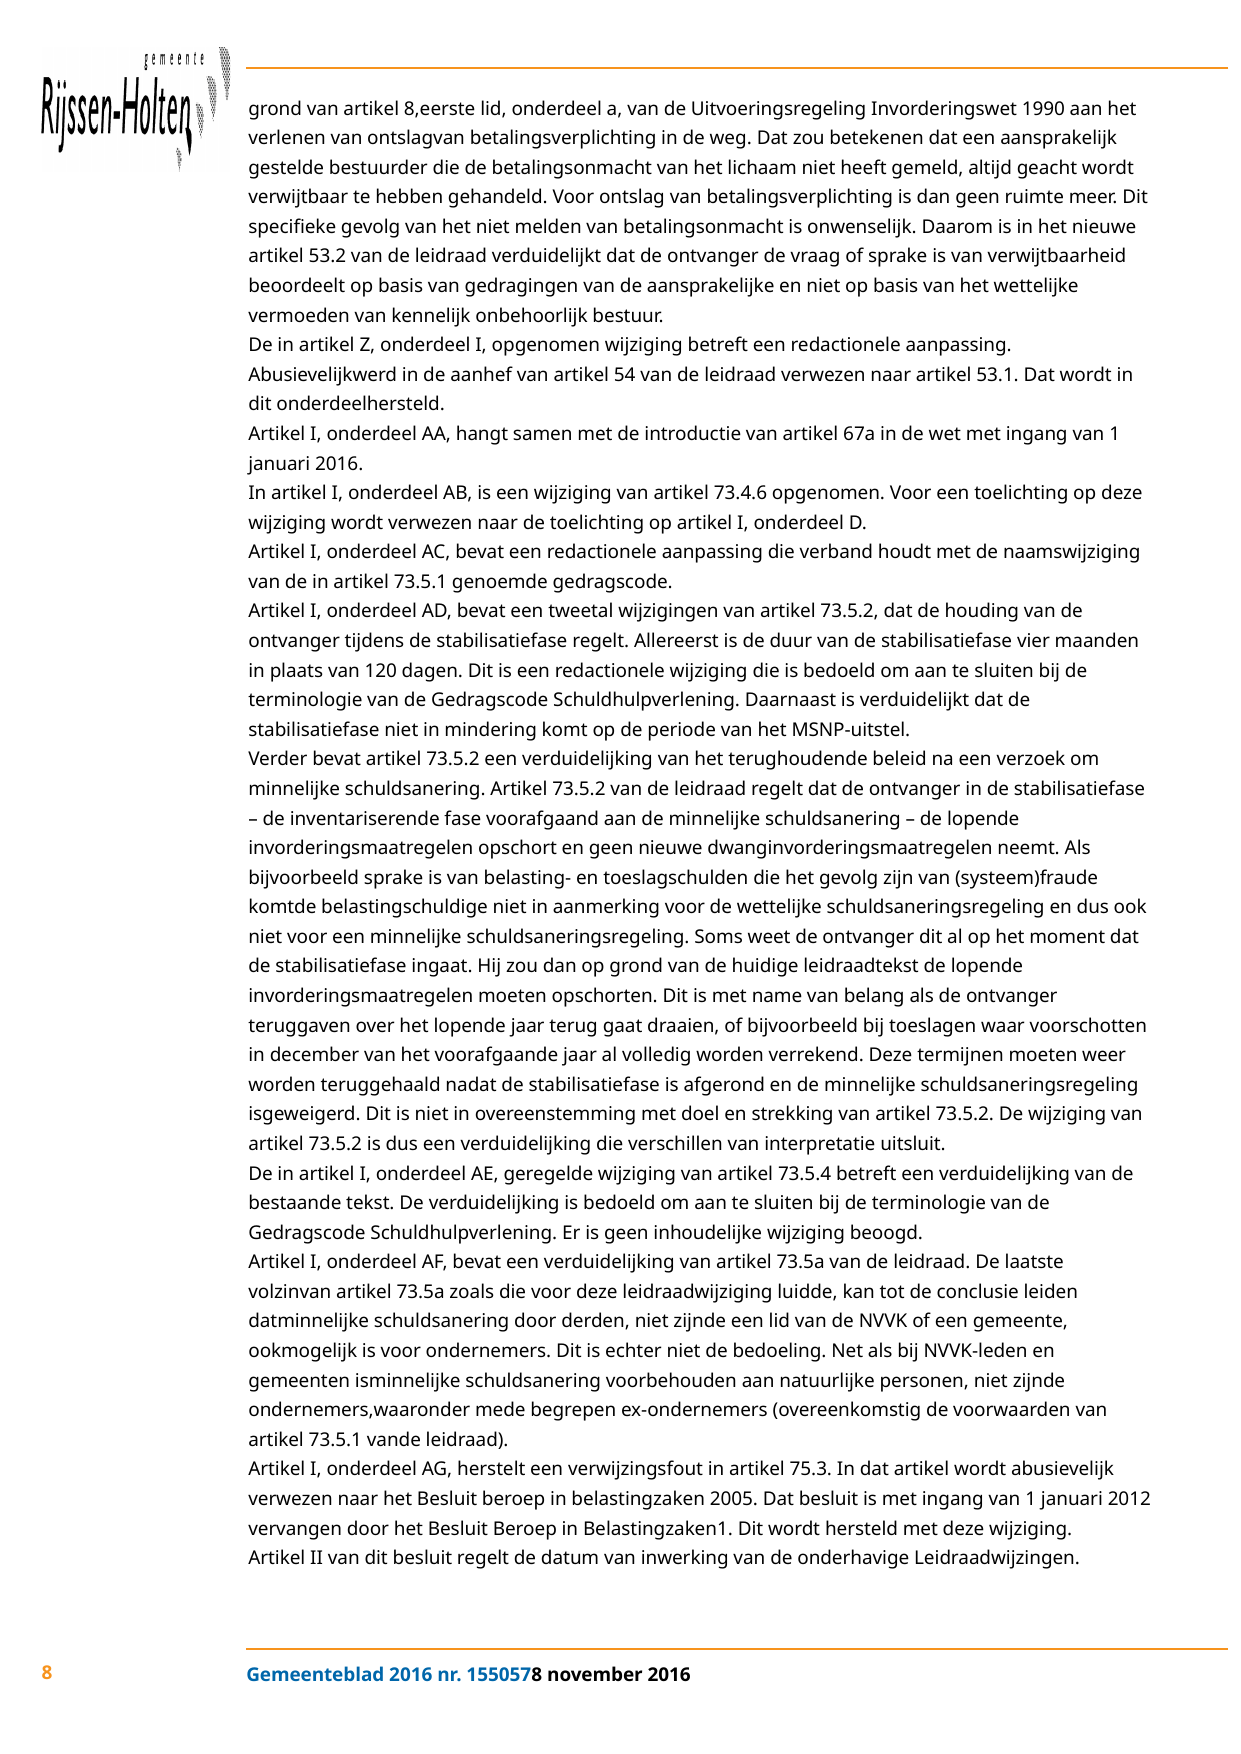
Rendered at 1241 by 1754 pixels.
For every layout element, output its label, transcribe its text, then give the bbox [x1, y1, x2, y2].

text Artikel I, onderdeel AC, bevat een redactionele aanpassing die verband houdt met de naamswijziging van de in artikel 73.5.1 genoemde gedragscode. [248, 538, 1152, 594]
text Artikel II van dit besluit regelt de datum van inwerking van de onderhavige Leidraadwijzingen. [248, 1544, 1152, 1570]
picture [41, 47, 231, 172]
text In artikel I, onderdeel AB, is een wijziging van artikel 73.4.6 opgenomen. Voor een toelichting op deze wijziging wordt verwezen naar de toelichting op artikel I, onderdeel D. [248, 479, 1152, 535]
text Artikel I, onderdeel AA, hangt samen met de introductie van artikel 67a in de wet met ingang van 1 januari 2016. [248, 420, 1152, 476]
text Verder bevat artikel 73.5.2 een verduidelijking van het terughoudende beleid na een verzoek om minnelijke schuldsanering. Artikel 73.5.2 van de leidraad regelt dat de ontvanger in de stabilisatiefase – de inventariserende fase voorafgaand aan de minnelijke schuldsanering – de lopende invorderingsmaatregelen opschort en geen nieuwe dwanginvorderingsmaatregelen neemt. Als bijvoorbeeld sprake is van belasting- en toeslagschulden die het gevolg zijn van (systeem)fraude komtde belastingschuldige niet in aanmerking voor de wettelijke schuldsaneringsregeling en dus ook niet voor een minnelijke schuldsaneringsregeling. Soms weet de ontvanger dit al op het moment dat de stabilisatiefase ingaat. Hij zou dan op grond van de huidige leidraadtekst de lopende invorderingsmaatregelen moeten opschorten. Dit is met name van belang als de ontvanger teruggaven over het lopende jaar terug gaat draaien, of bijvoorbeeld bij toeslagen waar voorschotten in december van het voorafgaande jaar al volledig worden verrekend. Deze termijnen moeten weer worden teruggehaald nadat de stabilisatiefase is afgerond en de minnelijke schuldsaneringsregeling isgeweigerd. Dit is niet in overeenstemming met doel en strekking van artikel 73.5.2. De wijziging van artikel 73.5.2 is dus een verduidelijking die verschillen van interpretatie uitsluit. [248, 746, 1152, 1156]
text De in artikel Z, onderdeel I, opgenomen wijziging betreft een redactionele aanpassing. Abusievelijkwerd in de aanhef van artikel 54 van de leidraad verwezen naar artikel 53.1. Dat wordt in dit onderdeelhersteld. [248, 331, 1152, 416]
text Artikel I, onderdeel AD, bevat een tweetal wijzigingen van artikel 73.5.2, dat de houding van de ontvanger tijdens de stabilisatiefase regelt. Allereerst is de duur van de stabilisatiefase vier maanden in plaats van 120 dagen. Dit is een redactionele wijziging die is bedoeld om aan te sluiten bij de terminologie van de Gedragscode Schuldhulpverlening. Daarnaast is verduidelijkt dat de stabilisatiefase niet in mindering komt op de periode van het MSNP-uitstel. [248, 598, 1152, 742]
text grond van artikel 8,eerste lid, onderdeel a, van de Uitvoeringsregeling Invorderingswet 1990 aan het verlenen van ontslagvan betalingsverplichting in de weg. Dat zou betekenen dat een aansprakelijk gestelde bestuurder die de betalingsonmacht van het lichaam niet heeft gemeld, altijd geacht wordt verwijtbaar te hebben gehandeld. Voor ontslag van betalingsverplichting is dan geen ruimte meer. Dit specifieke gevolg van het niet melden van betalingsonmacht is onwenselijk. Daarom is in het nieuwe artikel 53.2 van de leidraad verduidelijkt dat de ontvanger de vraag of sprake is van verwijtbaarheid beoordeelt op basis van gedragingen van de aansprakelijke en niet op basis van het wettelijke vermoeden van kennelijk onbehoorlijk bestuur. [248, 95, 1152, 328]
text Artikel I, onderdeel AG, herstelt een verwijzingsfout in artikel 75.3. In dat artikel wordt abusievelijk verwezen naar het Besluit beroep in belastingzaken 2005. Dat besluit is met ingang van 1 januari 2012 vervangen door het Besluit Beroep in Belastingzaken1. Dit wordt hersteld met deze wijziging. [248, 1456, 1152, 1541]
text De in artikel I, onderdeel AE, geregelde wijziging van artikel 73.5.4 betreft een verduidelijking van de bestaande tekst. De verduidelijking is bedoeld om aan te sluiten bij de terminologie van de Gedragscode Schuldhulpverlening. Er is geen inhoudelijke wijziging beoogd. [248, 1160, 1152, 1245]
text Artikel I, onderdeel AF, bevat een verduidelijking van artikel 73.5a van de leidraad. De laatste volzinvan artikel 73.5a zoals die voor deze leidraadwijziging luidde, kan tot de conclusie leiden datminnelijke schuldsanering door derden, niet zijnde een lid van de NVVK of een gemeente, ookmogelijk is voor ondernemers. Dit is echter niet de bedoeling. Net als bij NVVK-leden en gemeenten isminnelijke schuldsanering voorbehouden aan natuurlijke personen, niet zijnde ondernemers,waaronder mede begrepen ex-ondernemers (overeenkomstig de voorwaarden van artikel 73.5.1 vande leidraad). [248, 1248, 1152, 1452]
